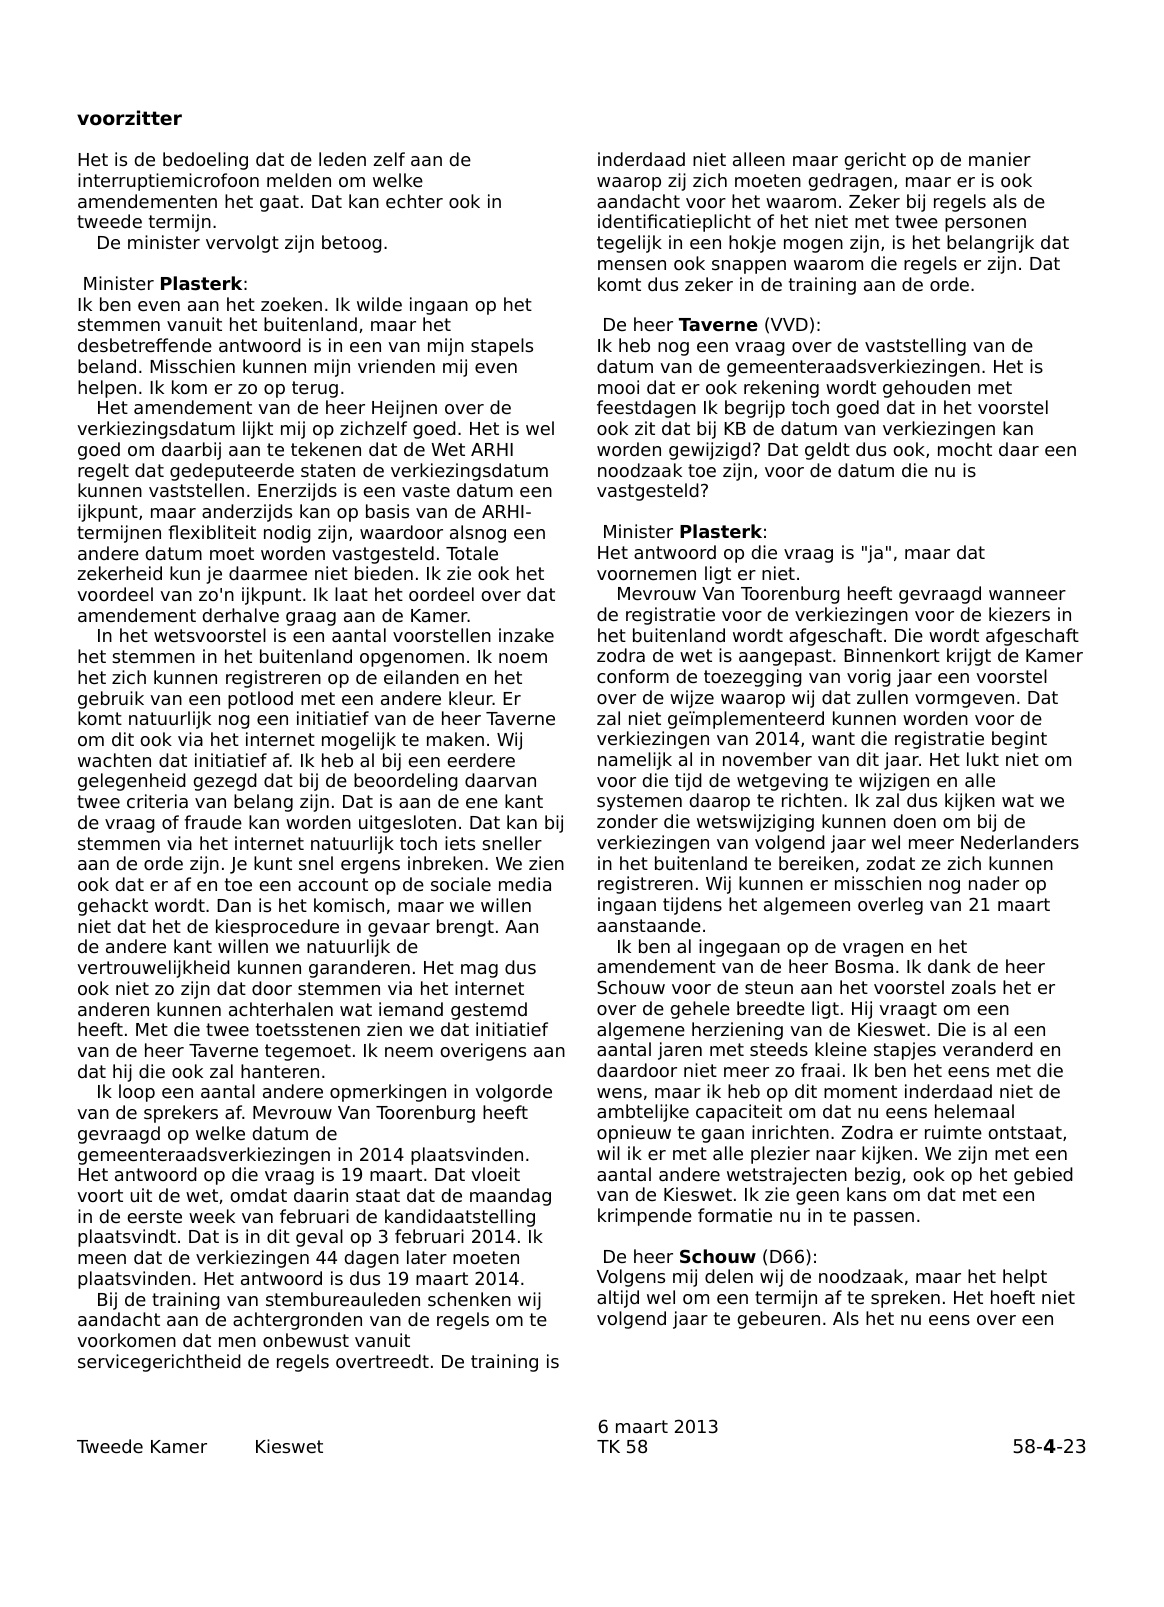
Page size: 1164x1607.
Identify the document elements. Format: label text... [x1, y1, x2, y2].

text Het antwoord op die vraag is "ja", maar dat voornemen ligt er niet. [596, 543, 1087, 584]
text Ik ben even aan het zoeken. Ik wilde ingaan op het stemmen vanuit het buitenland, maar het desbetreffende antwoord is in een van mijn stapels beland. Misschien kunnen mijn vrienden mij even helpen. Ik kom er zo op terug. [77, 294, 567, 398]
text Mevrouw Van Toorenburg heeft gevraagd wanneer de registratie voor de verkiezingen voor de kiezers in het buitenland wordt afgeschaft. Die wordt afgeschaft zodra de wet is aangepast. Binnenkort krijgt de Kamer conform de toezegging van vorig jaar een voorstel over de wijze waarop wij dat zullen vormgeven. Dat zal niet geïmplementeerd kunnen worden voor de verkiezingen van 2014, want die registratie begint namelijk al in november van dit jaar. Het lukt niet om voor die tijd de wetgeving te wijzigen en alle systemen daarop te richten. Ik zal dus kijken wat we zonder die wetswijziging kunnen doen om bij de verkiezingen van volgend jaar wel meer Nederlanders in het buitenland te bereiken, zodat ze zich kunnen registreren. Wij kunnen er misschien nog nader op ingaan tijdens het algemeen overleg van 21 maart aanstaande. [596, 584, 1087, 936]
text Ik ben al ingegaan op de vragen en het amendement van de heer Bosma. Ik dank de heer Schouw voor de steun aan het voorstel zoals het er over de gehele breedte ligt. Hij vraagt om een algemene herziening van de Kieswet. Die is al een aantal jaren met steeds kleine stapjes veranderd en daardoor niet meer zo fraai. Ik ben het eens met die wens, maar ik heb op dit moment inderdaad niet de ambtelijke capaciteit om dat nu eens helemaal opnieuw te gaan inrichten. Zodra er ruimte ontstaat, wil ik er met alle plezier naar kijken. We zijn met een aantal andere wetstrajecten bezig, ook op het gebied van de Kieswet. Ik zie geen kans om dat met een krimpende formatie nu in te passen. [596, 936, 1087, 1227]
text Het amendement van de heer Heijnen over de verkiezingsdatum lijkt mij op zichzelf goed. Het is wel goed om daarbij aan te tekenen dat de Wet ARHI regelt dat gedeputeerde staten de verkiezingsdatum kunnen vaststellen. Enerzijds is een vaste datum een ijkpunt, maar anderzijds kan op basis van de ARHI-termijnen flexibliteit nodig zijn, waardoor alsnog een andere datum moet worden vastgesteld. Totale zekerheid kun je daarmee niet bieden. Ik zie ook het voordeel van zo'n ijkpunt. Ik laat het oordeel over dat amendement derhalve graag aan de Kamer. [77, 398, 567, 626]
text Minister Plasterk: [77, 274, 567, 294]
text Het is de bedoeling dat de leden zelf aan de interruptiemicrofoon melden om welke amendementen het gaat. Dat kan echter ook in tweede termijn. [77, 150, 567, 233]
text Ik loop een aantal andere opmerkingen in volgorde van de sprekers af. Mevrouw Van Toorenburg heeft gevraagd op welke datum de gemeenteraadsverkiezingen in 2014 plaatsvinden. Het antwoord op die vraag is 19 maart. Dat vloeit voort uit de wet, omdat daarin staat dat de maandag in de eerste week van februari de kandidaatstelling plaatsvindt. Dat is in dit geval op 3 februari 2014. Ik meen dat de verkiezingen 44 dagen later moeten plaatsvinden. Het antwoord is dus 19 maart 2014. [77, 1082, 567, 1289]
text De heer Taverne (VVD): [596, 315, 1087, 336]
text Ik heb nog een vraag over de vaststelling van de datum van de gemeenteraadsverkiezingen. Het is mooi dat er ook rekening wordt gehouden met feestdagen Ik begrijp toch goed dat in het voorstel ook zit dat bij KB de datum van verkiezingen kan worden gewijzigd? Dat geldt dus ook, mocht daar een noodzaak toe zijn, voor de datum die nu is vastgesteld? [596, 336, 1087, 502]
text Bij de training van stembureauleden schenken wij aandacht aan de achtergronden van de regels om te voorkomen dat men onbewust vanuit servicegerichtheid de regels overtreedt. De training is [77, 1289, 567, 1372]
text Volgens mij delen wij de noodzaak, maar het helpt altijd wel om een termijn af te spreken. Het hoeft niet volgend jaar te gebeuren. Als het nu eens over een [596, 1267, 1087, 1329]
text In het wetsvoorstel is een aantal voorstellen inzake het stemmen in het buitenland opgenomen. Ik noem het zich kunnen registreren op de eilanden en het gebruik van een potlood met een andere kleur. Er komt natuurlijk nog een initiatief van de heer Taverne om dit ook via het internet mogelijk te maken. Wij wachten dat initiatief af. Ik heb al bij een eerdere gelegenheid gezegd dat bij de beoordeling daarvan twee criteria van belang zijn. Dat is aan de ene kant de vraag of fraude kan worden uitgesloten. Dat kan bij stemmen via het internet natuurlijk toch iets sneller aan de orde zijn. Je kunt snel ergens inbreken. We zien ook dat er af en toe een account op de sociale media gehackt wordt. Dan is het komisch, maar we willen niet dat het de kiesprocedure in gevaar brengt. Aan de andere kant willen we natuurlijk de vertrouwelijkheid kunnen garanderen. Het mag dus ook niet zo zijn dat door stemmen via het internet anderen kunnen achterhalen wat iemand gestemd heeft. Met die twee toetsstenen zien we dat initiatief van de heer Taverne tegemoet. Ik neem overigens aan dat hij die ook zal hanteren. [77, 626, 567, 1082]
text Minister Plasterk: [596, 522, 1087, 543]
text De minister vervolgt zijn betoog. [77, 233, 567, 254]
text inderdaad niet alleen maar gericht op de manier waarop zij zich moeten gedragen, maar er is ook aandacht voor het waarom. Zeker bij regels als de identificatieplicht of het niet met twee personen tegelijk in een hokje mogen zijn, is het belangrijk dat mensen ook snappen waarom die regels er zijn. Dat komt dus zeker in de training aan de orde. [596, 150, 1087, 295]
text De heer Schouw (D66): [596, 1247, 1087, 1267]
